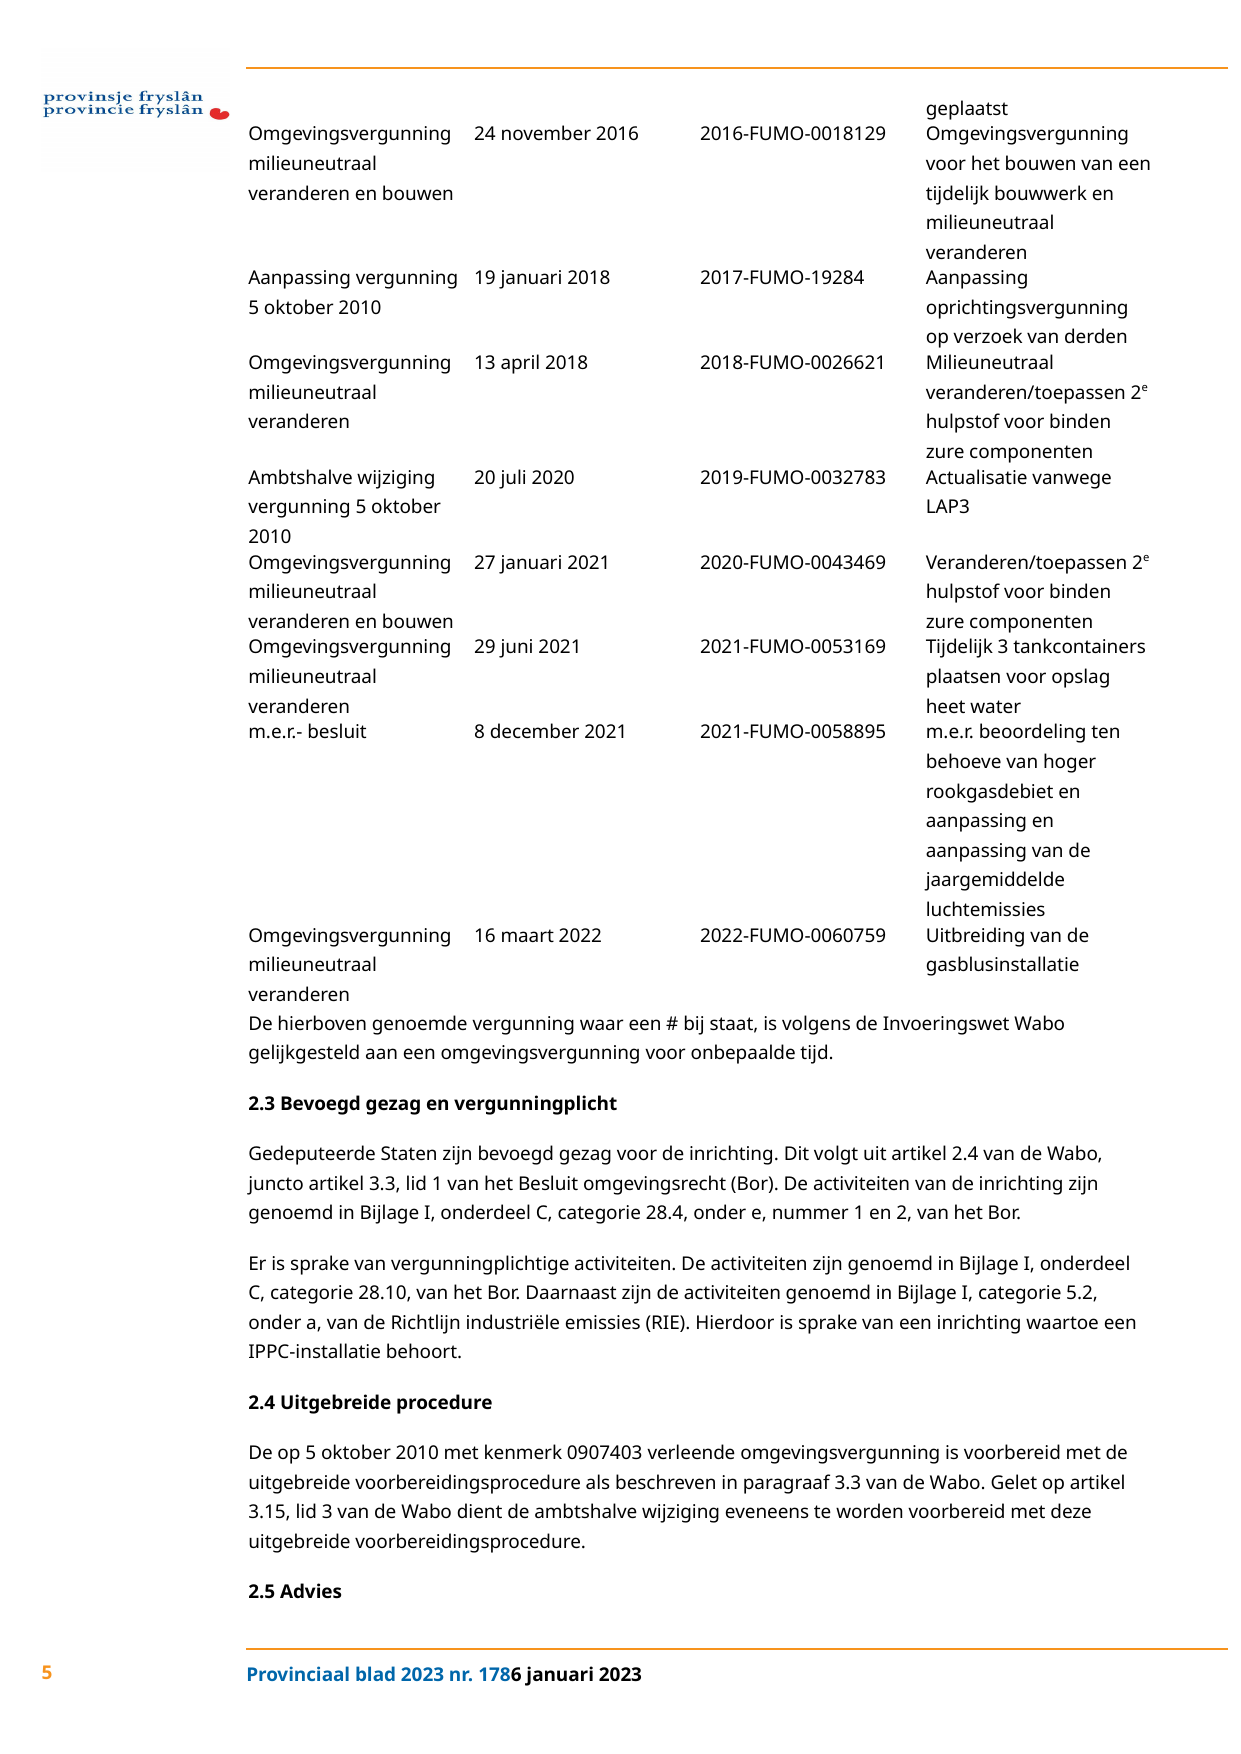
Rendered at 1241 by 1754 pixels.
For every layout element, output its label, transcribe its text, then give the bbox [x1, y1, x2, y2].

table_cell Omgevingsvergunning milieuneutraal veranderen en bouwen [248, 121, 474, 264]
table_cell 2019-FUMO-0032783 [700, 464, 926, 549]
table_cell 8 december 2021 [474, 719, 700, 922]
table_cell 2017-FUMO-19284 [700, 265, 926, 349]
table_cell 16 maart 2022 [474, 922, 700, 1007]
table_cell 2018-FUMO-0026621 [700, 350, 926, 464]
table_cell Veranderen/toepassen 2e hulpstof voor binden zure componenten [926, 549, 1152, 634]
text 2.5 Advies [248, 1579, 1152, 1604]
picture [41, 47, 231, 172]
table_cell 29 juni 2021 [474, 634, 700, 719]
table_cell 2016-FUMO-0018129 [700, 121, 926, 264]
table_cell 19 januari 2018 [474, 265, 700, 349]
text 2.4 Uitgebreide procedure [248, 1389, 1152, 1415]
table_cell Omgevingsvergunning milieuneutraal veranderen [248, 922, 474, 1007]
table_cell Ambtshalve wijziging vergunning 5 oktober 2010 [248, 464, 474, 549]
table_cell 2021-FUMO-0053169 [700, 634, 926, 719]
table_cell m.e.r. beoordeling ten behoeve van hoger rookgasdebiet en aanpassing en aanpassing van de jaargemiddelde luchtemissies [926, 719, 1152, 922]
table_cell m.e.r.- besluit [248, 719, 474, 922]
table_cell 24 november 2016 [474, 121, 700, 264]
table_cell 2020-FUMO-0043469 [700, 549, 926, 634]
table_cell Milieuneutraal veranderen/toepassen 2e hulpstof voor binden zure componenten [926, 350, 1152, 464]
table_cell [474, 95, 700, 121]
table_cell Omgevingsvergunning voor het bouwen van een tijdelijk bouwwerk en milieuneutraal veranderen [926, 121, 1152, 264]
table_cell 27 januari 2021 [474, 549, 700, 634]
table_cell 13 april 2018 [474, 350, 700, 464]
text De op 5 oktober 2010 met kenmerk 0907403 verleende omgevingsvergunning is voorbereid met de uitgebreide voorbereidingsprocedure als beschreven in paragraaf 3.3 van de Wabo. Gelet op artikel 3.15, lid 3 van de Wabo dient de ambtshalve wijziging eveneens te worden voorbereid met deze uitgebreide voorbereidingsprocedure. [248, 1439, 1152, 1554]
table_cell [700, 95, 926, 121]
table_cell 2022-FUMO-0060759 [700, 922, 926, 1007]
table_cell geplaatst [926, 95, 1152, 121]
table_cell Tijdelijk 3 tankcontainers plaatsen voor opslag heet water [926, 634, 1152, 719]
table_cell Actualisatie vanwege LAP3 [926, 464, 1152, 549]
table_cell [248, 95, 474, 121]
table_cell Aanpassing oprichtingsvergunning op verzoek van derden [926, 265, 1152, 349]
table_cell Omgevingsvergunning milieuneutraal veranderen en bouwen [248, 549, 474, 634]
text De hierboven genoemde vergunning waar een # bij staat, is volgens de Invoeringswet Wabo gelijkgesteld aan een omgevingsvergunning voor onbepaalde tijd. [248, 1010, 1152, 1065]
table_cell Omgevingsvergunning milieuneutraal veranderen [248, 350, 474, 464]
table_cell Uitbreiding van de gasblusinstallatie [926, 922, 1152, 1007]
text 2.3 Bevoegd gezag en vergunningplicht [248, 1090, 1152, 1116]
text Er is sprake van vergunningplichtige activiteiten. De activiteiten zijn genoemd in Bijlage I, onderdeel C, categorie 28.10, van het Bor. Daarnaast zijn de activiteiten genoemd in Bijlage I, categorie 5.2, onder a, van de Richtlijn industriële emissies (RIE). Hierdoor is sprake van een inrichting waartoe een IPPC-installatie behoort. [248, 1250, 1152, 1364]
table_cell 20 juli 2020 [474, 464, 700, 549]
table_cell 2021-FUMO-0058895 [700, 719, 926, 922]
table_cell Omgevingsvergunning milieuneutraal veranderen [248, 634, 474, 719]
text Gedeputeerde Staten zijn bevoegd gezag voor de inrichting. Dit volgt uit artikel 2.4 van de Wabo, juncto artikel 3.3, lid 1 van het Besluit omgevingsrecht (Bor). De activiteiten van de inrichting zijn genoemd in Bijlage I, onderdeel C, categorie 28.4, onder e, nummer 1 en 2, van het Bor. [248, 1140, 1152, 1225]
table_cell Aanpassing vergunning 5 oktober 2010 [248, 265, 474, 349]
